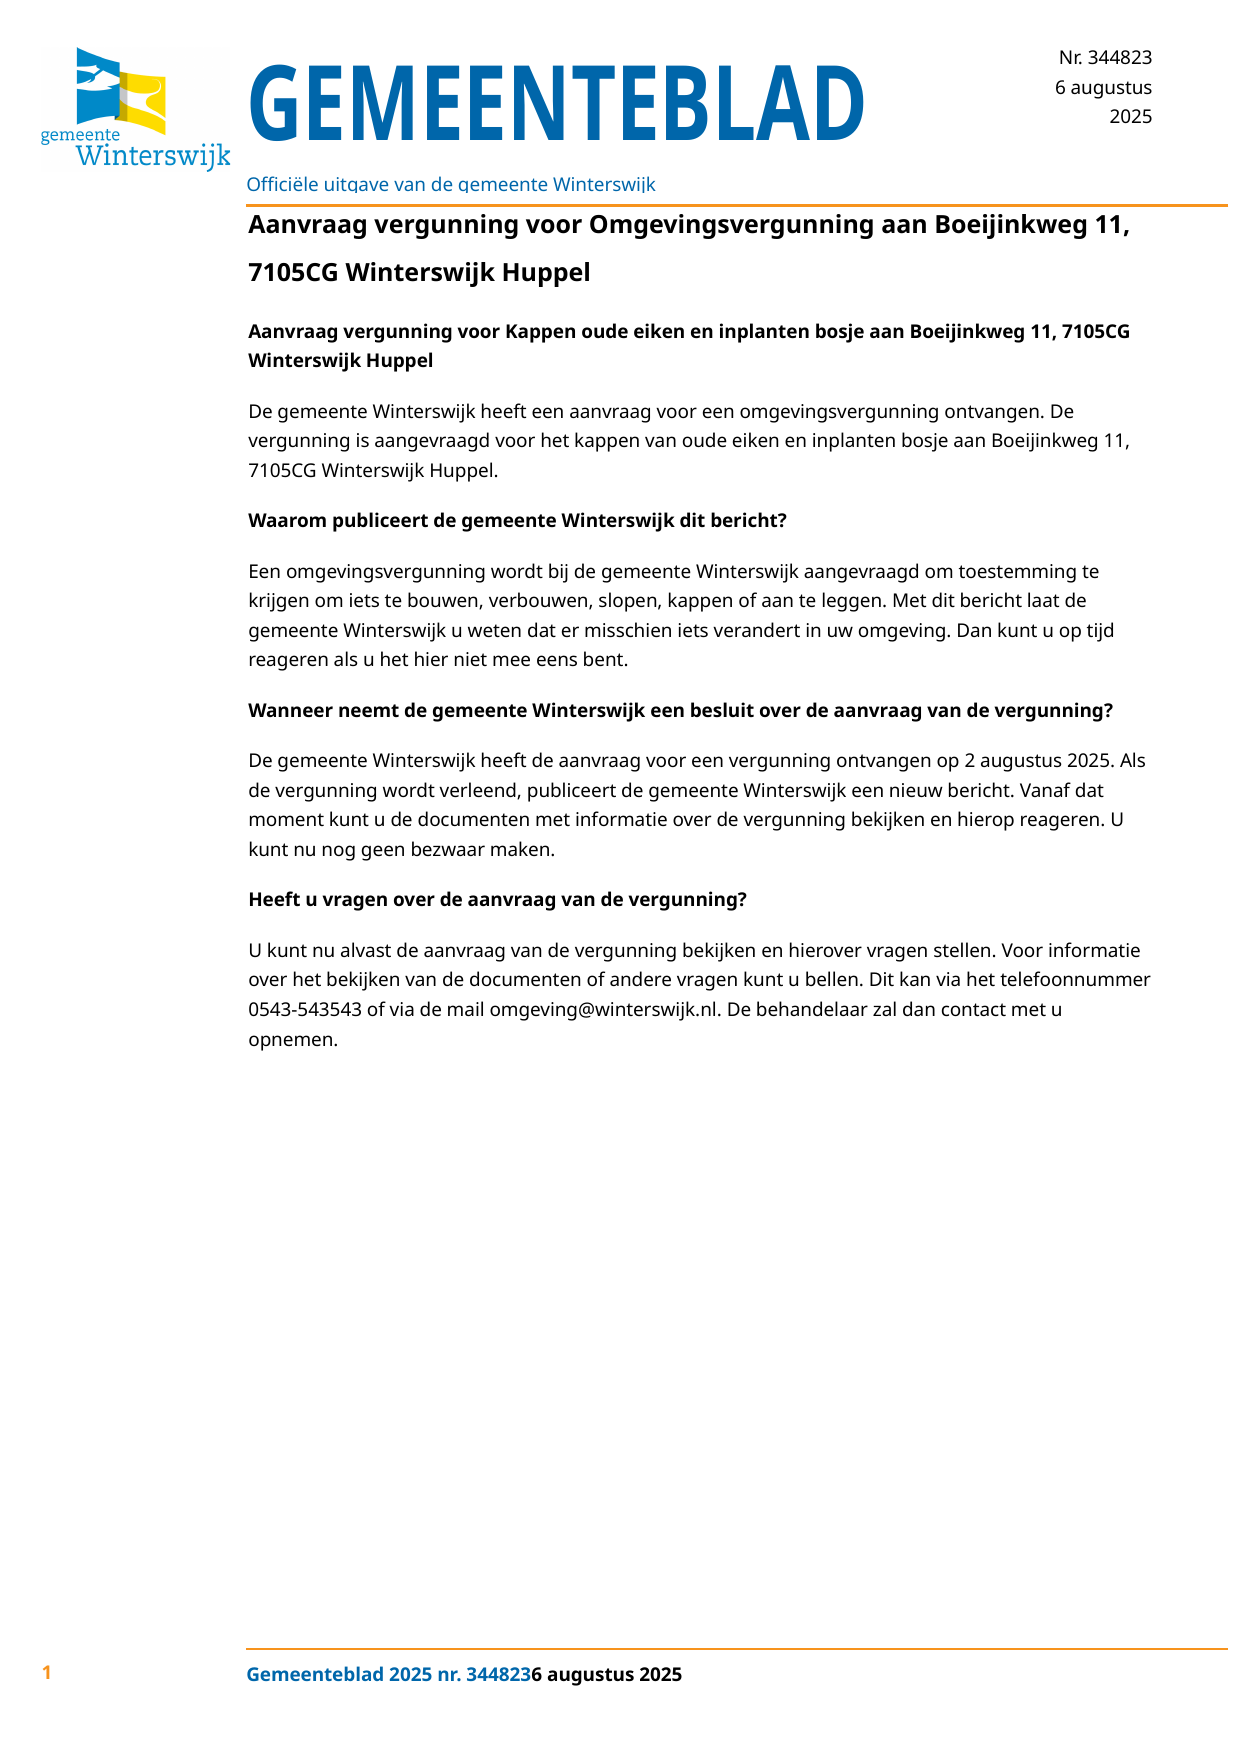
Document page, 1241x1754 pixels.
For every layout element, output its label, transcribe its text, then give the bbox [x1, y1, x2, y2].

text Aanvraag vergunning voor Kappen oude eiken en inplanten bosje aan Boeijinkweg 11, 7105CG Winterswijk Huppel [248, 318, 1152, 373]
text Aanvraag vergunning voor Omgevingsvergunning aan Boeijinkweg 11, 7105CG Winterswijk Huppel [248, 207, 1152, 288]
picture [225, 153, 231, 162]
text Heeft u vragen over de aanvraag van de vergunning? [248, 887, 1152, 912]
picture [41, 47, 231, 172]
text Een omgevingsvergunning wordt bij de gemeente Winterswijk aangevraagd om toestemming te krijgen om iets te bouwen, verbouwen, slopen, kappen of aan te leggen. Met dit bericht laat de gemeente Winterswijk u weten dat er misschien iets verandert in uw omgeving. Dan kunt u op tijd reageren als u het hier niet mee eens bent. [248, 558, 1152, 672]
text U kunt nu alvast de aanvraag van de vergunning bekijken en hierover vragen stellen. Voor informatie over het bekijken van de documenten of andere vragen kunt u bellen. Dit kan via het telefoonnummer 0543-543543 of via de mail omgeving@winterswijk.nl. De behandelaar zal dan contact met u opnemen. [248, 937, 1152, 1052]
text De gemeente Winterswijk heeft de aanvraag voor een vergunning ontvangen op 2 augustus 2025. Als de vergunning wordt verleend, publiceert de gemeente Winterswijk een nieuw bericht. Vanaf dat moment kunt u de documenten met informatie over de vergunning bekijken en hierop reageren. U kunt nu nog geen bezwaar maken. [248, 747, 1152, 862]
text De gemeente Winterswijk heeft een aanvraag voor een omgevingsvergunning ontvangen. De vergunning is aangevraagd voor het kappen van oude eiken en inplanten bosje aan Boeijinkweg 11, 7105CG Winterswijk Huppel. [248, 398, 1152, 483]
text Waarom publiceert de gemeente Winterswijk dit bericht? [248, 507, 1152, 533]
text Wanneer neemt de gemeente Winterswijk een besluit over de aanvraag van de vergunning? [248, 697, 1152, 723]
